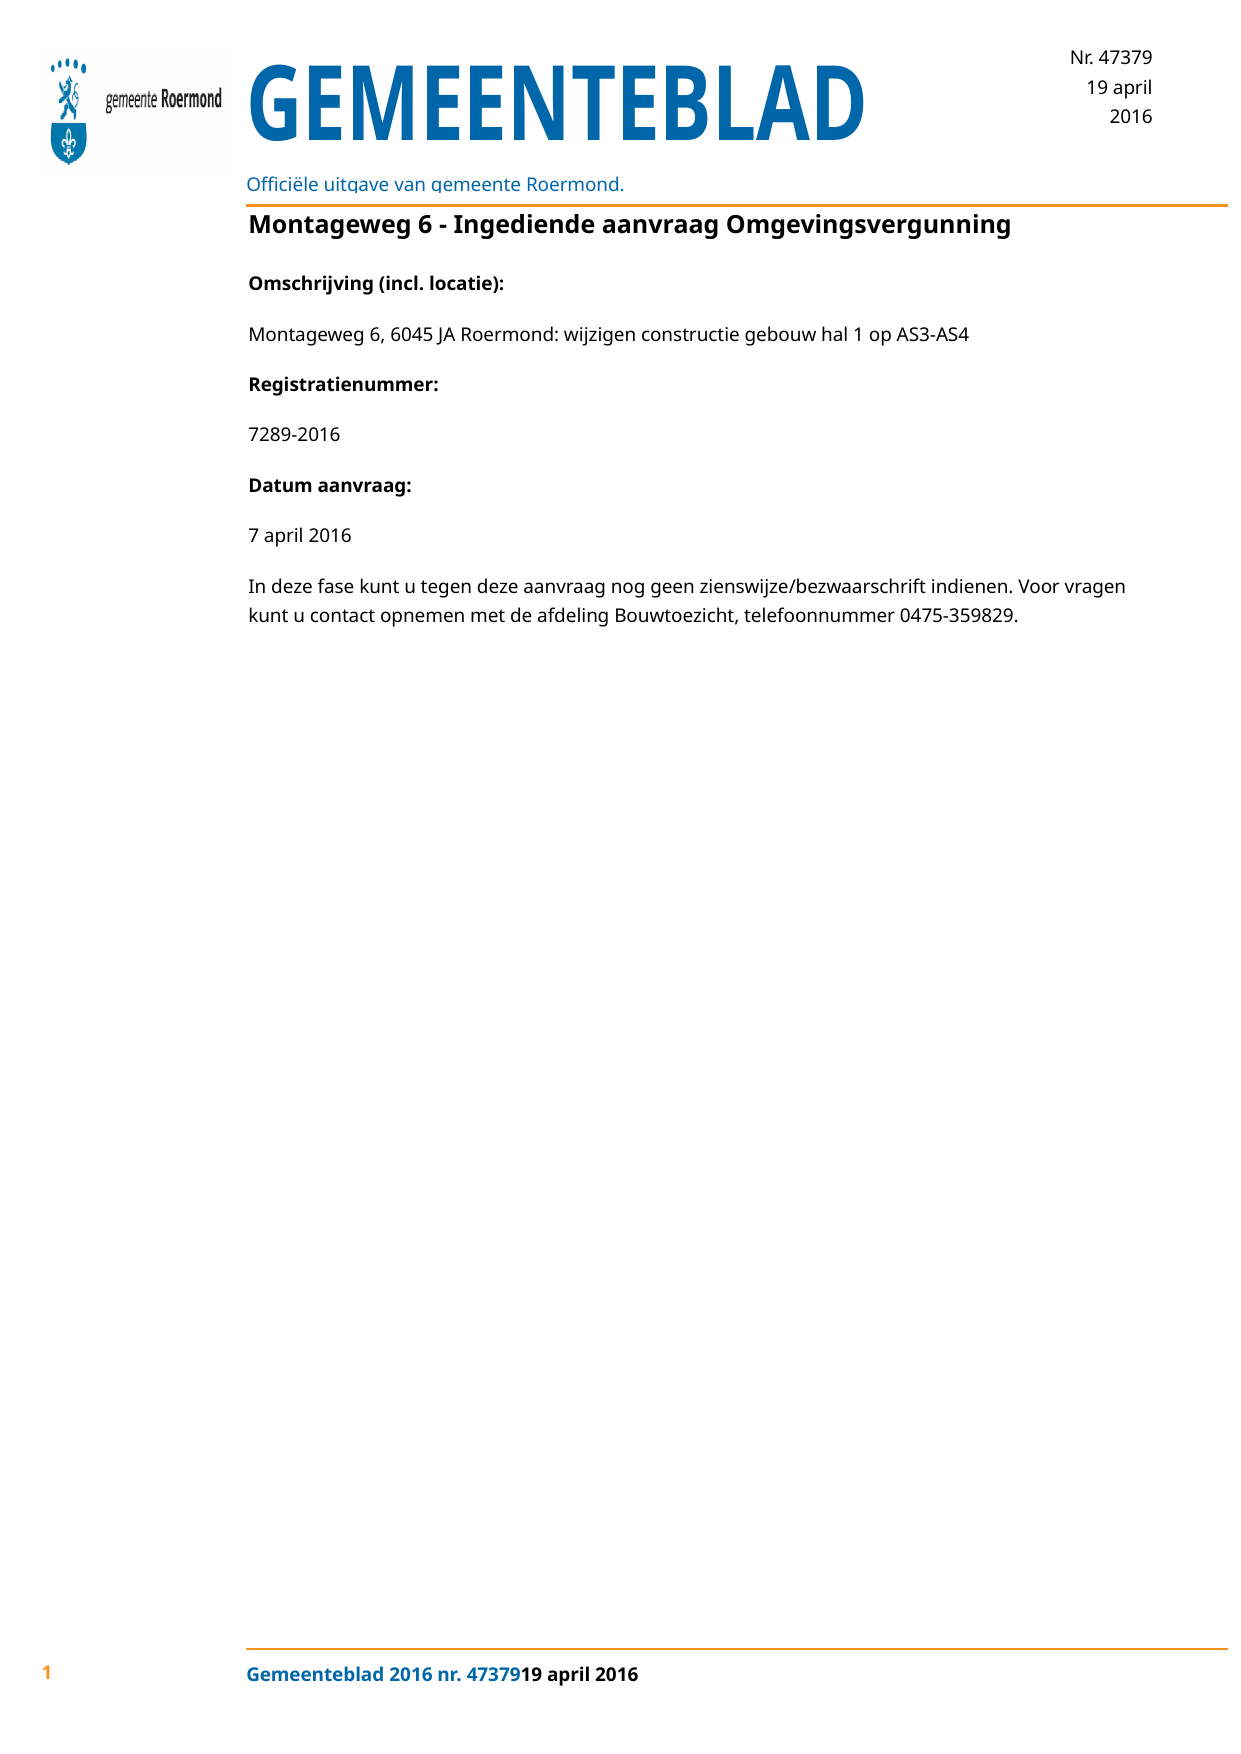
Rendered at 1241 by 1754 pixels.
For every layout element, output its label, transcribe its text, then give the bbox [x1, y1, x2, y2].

text Montageweg 6, 6045 JA Roermond: wijzigen constructie gebouw hal 1 op AS3-AS4 [248, 321, 1152, 346]
picture [41, 47, 231, 172]
text 7289-2016 [248, 422, 1152, 447]
text Montageweg 6 - Ingediende aanvraag Omgevingsvergunning [248, 207, 1152, 241]
text 7 april 2016 [248, 522, 1152, 548]
text Registratienummer: [248, 371, 1152, 397]
text Datum aanvraag: [248, 472, 1152, 498]
text In deze fase kunt u tegen deze aanvraag nog geen zienswijze/bezwaarschrift indienen. Voor vragen kunt u contact opnemen met de afdeling Bouwtoezicht, telefoonnummer 0475-359829. [248, 573, 1152, 628]
text Omschrijving (incl. locatie): [248, 270, 1152, 296]
